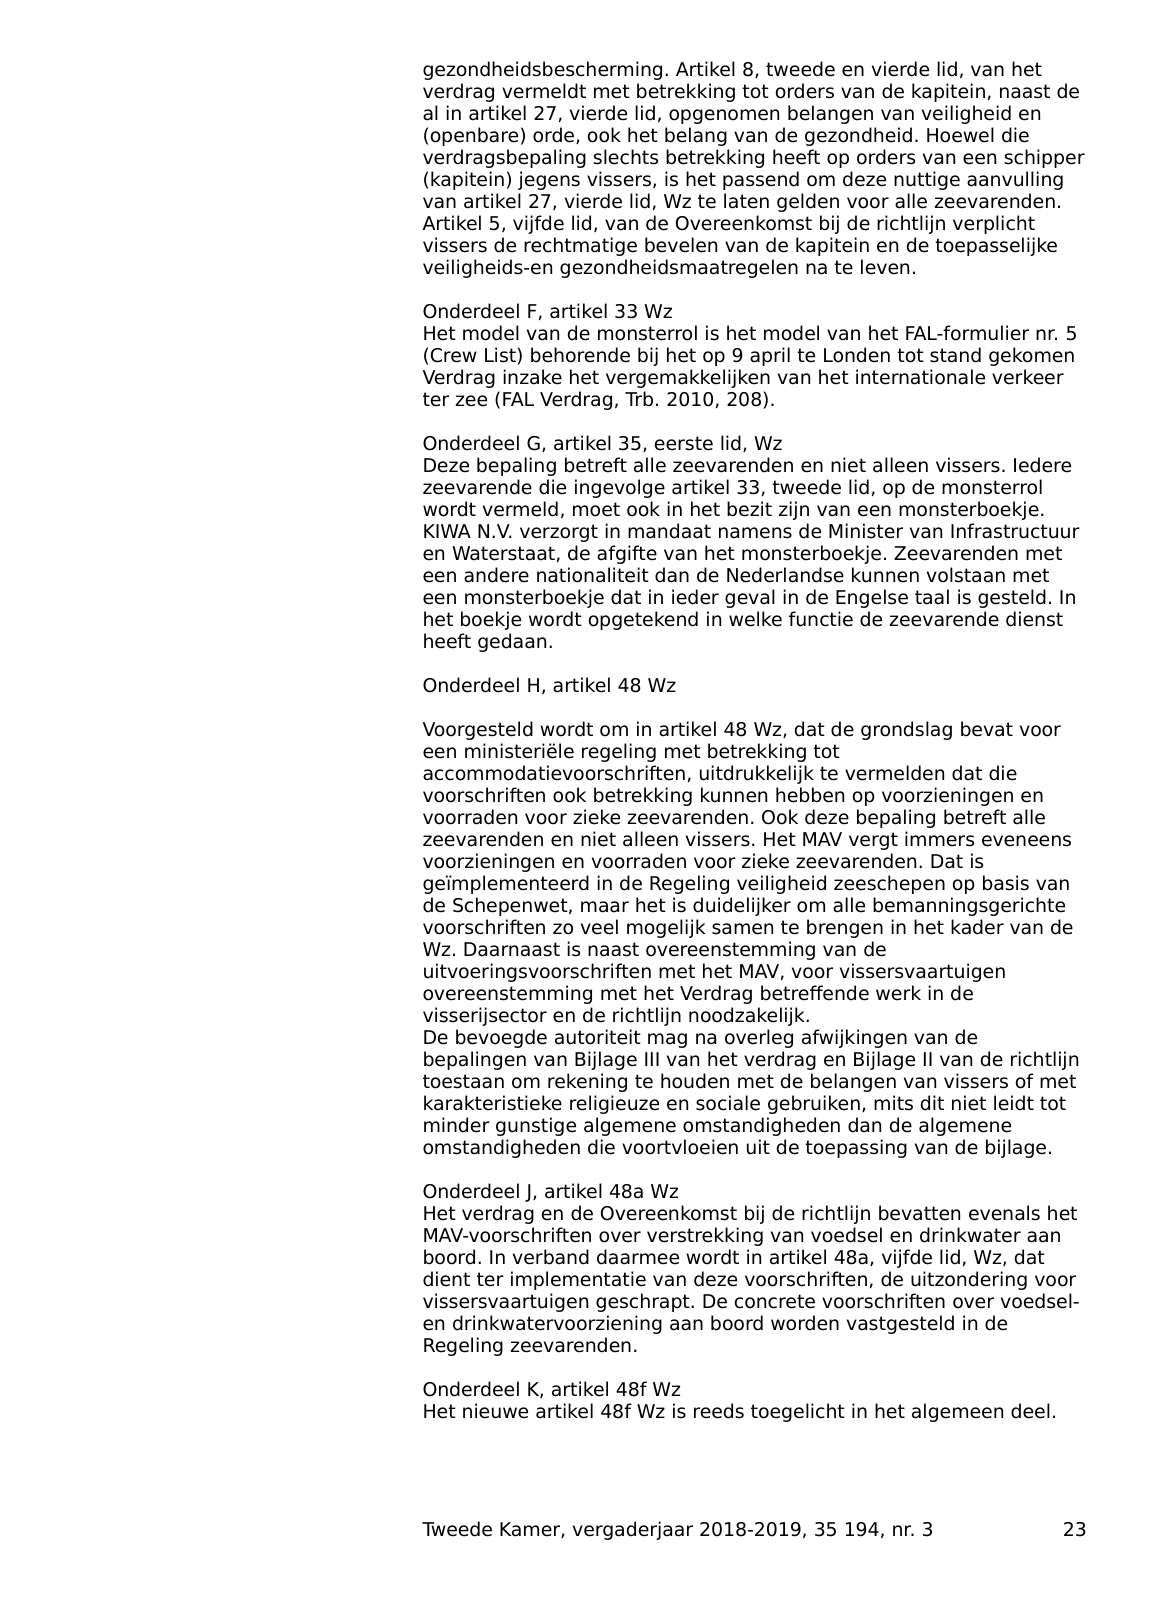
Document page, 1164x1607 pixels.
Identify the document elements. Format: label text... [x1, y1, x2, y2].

text Voorgesteld wordt om in artikel 48 Wz, dat de grondslag bevat voor een ministeriële regeling met betrekking tot accommodatievoorschriften, uitdrukkelijk te vermelden dat die voorschriften ook betrekking kunnen hebben op voorzieningen en voorraden voor zieke zeevarenden. Ook deze bepaling betreft alle zeevarenden en niet alleen vissers. Het MAV vergt immers eveneens voorzieningen en voorraden voor zieke zeevarenden. Dat is geïmplementeerd in de Regeling veiligheid zeeschepen op basis van de Schepenwet, maar het is duidelijker om alle bemanningsgerichte voorschriften zo veel mogelijk samen te brengen in het kader van de Wz. Daarnaast is naast overeenstemming van de uitvoeringsvoorschriften met het MAV, voor vissersvaartuigen overeenstemming met het Verdrag betreffende werk in de visserijsector en de richtlijn noodzakelijk. [422, 719, 1087, 1027]
text Deze bepaling betreft alle zeevarenden en niet alleen vissers. Iedere zeevarende die ingevolge artikel 33, tweede lid, op de monsterrol wordt vermeld, moet ook in het bezit zijn van een monsterboekje. KIWA N.V. verzorgt in mandaat namens de Minister van Infrastructuur en Waterstaat, de afgifte van het monsterboekje. Zeevarenden met een andere nationaliteit dan de Nederlandse kunnen volstaan met een monsterboekje dat in ieder geval in de Engelse taal is gesteld. In het boekje wordt opgetekend in welke functie de zeevarende dienst heeft gedaan. [422, 455, 1087, 653]
text Het model van de monsterrol is het model van het FAL-formulier nr. 5 (Crew List) behorende bij het op 9 april te Londen tot stand gekomen Verdrag inzake het vergemakkelijken van het internationale verkeer ter zee (FAL Verdrag, Trb. 2010, 208). [422, 323, 1087, 411]
text Het verdrag en de Overeenkomst bij de richtlijn bevatten evenals het MAV-voorschriften over verstrekking van voedsel en drinkwater aan boord. In verband daarmee wordt in artikel 48a, vijfde lid, Wz, dat dient ter implementatie van deze voorschriften, de uitzondering voor vissersvaartuigen geschrapt. De concrete voorschriften over voedsel- en drinkwatervoorziening aan boord worden vastgesteld in de Regeling zeevarenden. [422, 1203, 1087, 1357]
subtitle Onderdeel H, artikel 48 Wz [422, 675, 1087, 697]
text De bevoegde autoriteit mag na overleg afwijkingen van de bepalingen van Bijlage III van het verdrag en Bijlage II van de richtlijn toestaan om rekening te houden met de belangen van vissers of met karakteristieke religieuze en sociale gebruiken, mits dit niet leidt tot minder gunstige algemene omstandigheden dan de algemene omstandigheden die voortvloeien uit de toepassing van de bijlage. [422, 1027, 1087, 1159]
subtitle Onderdeel J, artikel 48a Wz [422, 1181, 1087, 1203]
text Het nieuwe artikel 48f Wz is reeds toegelicht in het algemeen deel. [422, 1401, 1087, 1423]
subtitle Onderdeel K, artikel 48f Wz [422, 1379, 1087, 1401]
subtitle Onderdeel F, artikel 33 Wz [422, 301, 1087, 323]
text gezondheidsbescherming. Artikel 8, tweede en vierde lid, van het verdrag vermeldt met betrekking tot orders van de kapitein, naast de al in artikel 27, vierde lid, opgenomen belangen van veiligheid en (openbare) orde, ook het belang van de gezondheid. Hoewel die verdragsbepaling slechts betrekking heeft op orders van een schipper (kapitein) jegens vissers, is het passend om deze nuttige aanvulling van artikel 27, vierde lid, Wz te laten gelden voor alle zeevarenden. Artikel 5, vijfde lid, van de Overeenkomst bij de richtlijn verplicht vissers de rechtmatige bevelen van de kapitein en de toepasselijke veiligheids-en gezondheidsmaatregelen na te leven. [422, 59, 1087, 279]
subtitle Onderdeel G, artikel 35, eerste lid, Wz [422, 433, 1087, 455]
